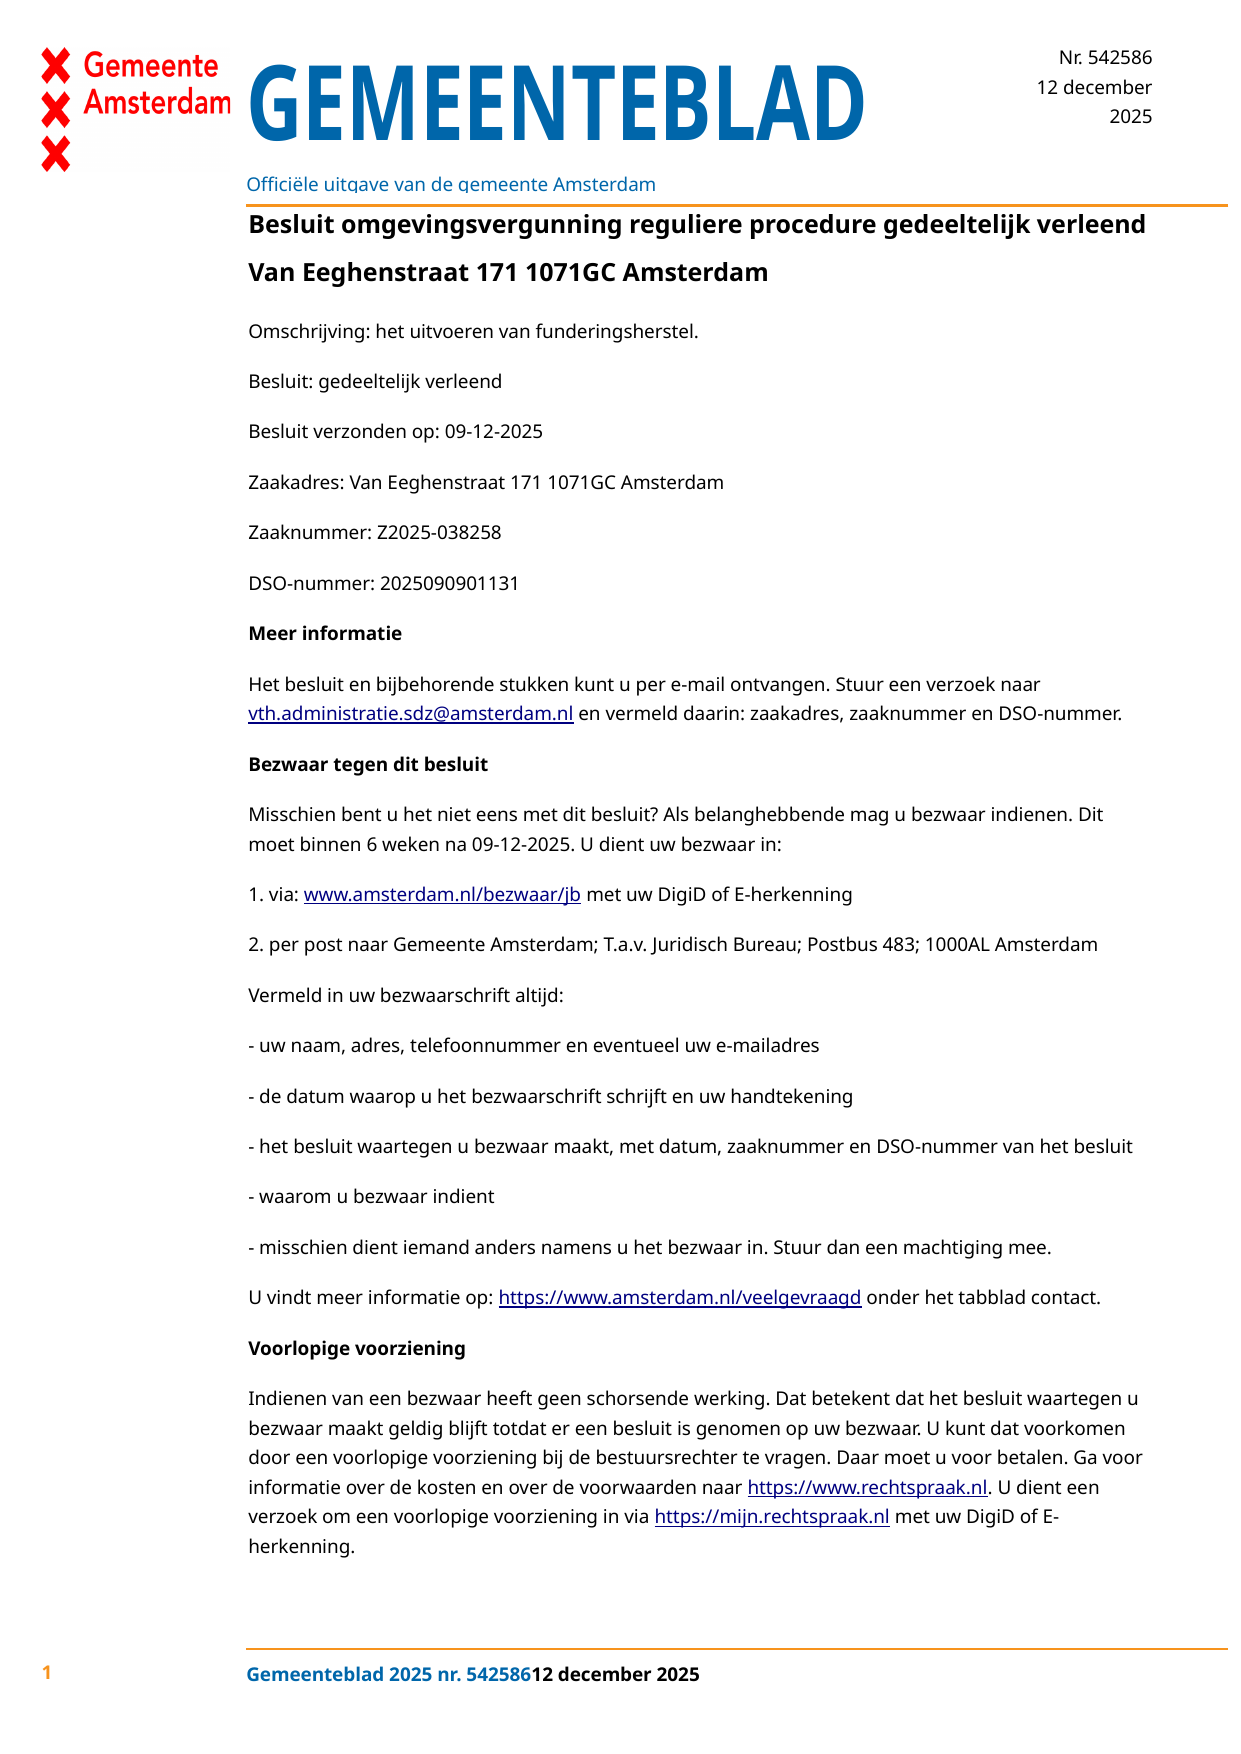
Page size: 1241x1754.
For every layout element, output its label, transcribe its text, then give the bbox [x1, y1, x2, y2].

text Vermeld in uw bezwaarschrift altijd: [248, 982, 1152, 1008]
text - het besluit waartegen u bezwaar maakt, met datum, zaaknummer en DSO-nummer van het besluit [248, 1133, 1152, 1159]
text Besluit: gedeeltelijk verleend [248, 368, 1152, 394]
text DSO-nummer: 2025090901131 [248, 570, 1152, 596]
text - misschien dient iemand anders namens u het bezwaar in. Stuur dan een machtiging mee. [248, 1234, 1152, 1260]
text Bezwaar tegen dit besluit [248, 751, 1152, 777]
text Misschien bent u het niet eens met dit besluit? Als belanghebbende mag u bezwaar indienen. Dit moet binnen 6 weken na 09-12-2025. U dient uw bezwaar in: [248, 801, 1152, 857]
text Zaaknummer: Z2025-038258 [248, 519, 1152, 545]
picture [41, 47, 231, 172]
text Indienen van een bezwaar heeft geen schorsende werking. Dat betekent dat het besluit waartegen u bezwaar maakt geldig blijft totdat er een besluit is genomen op uw bezwaar. U kunt dat voorkomen door een voorlopige voorziening bij de bestuursrechter te vragen. Daar moet u voor betalen. Ga voor informatie over de kosten en over de voorwaarden naar https://www.rechtspraak.nl. U dient een verzoek om een voorlopige voorziening in via https://mijn.rechtspraak.nl met uw DigiD of E-herkenning. [248, 1385, 1152, 1559]
text - de datum waarop u het bezwaarschrift schrijft en uw handtekening [248, 1083, 1152, 1109]
text Besluit verzonden op: 09-12-2025 [248, 419, 1152, 444]
text 2. per post naar Gemeente Amsterdam; T.a.v. Juridisch Bureau; Postbus 483; 1000AL Amsterdam [248, 932, 1152, 957]
text Meer informatie [248, 620, 1152, 646]
text Besluit omgevingsvergunning reguliere procedure gedeeltelijk verleend Van Eeghenstraat 171 1071GC Amsterdam [248, 207, 1152, 288]
text 1. via: www.amsterdam.nl/bezwaar/jb met uw DigiD of E-herkenning [248, 881, 1152, 907]
text Omschrijving: het uitvoeren van funderingsherstel. [248, 318, 1152, 344]
text Zaakadres: Van Eeghenstraat 171 1071GC Amsterdam [248, 469, 1152, 495]
text U vindt meer informatie op: https://www.amsterdam.nl/veelgevraagd onder het tabblad contact. [248, 1284, 1152, 1310]
text - waarom u bezwaar indient [248, 1184, 1152, 1209]
text Voorlopige voorziening [248, 1335, 1152, 1361]
text - uw naam, adres, telefoonnummer en eventueel uw e-mailadres [248, 1032, 1152, 1058]
text Het besluit en bijbehorende stukken kunt u per e-mail ontvangen. Stuur een verzoek naar vth.administratie.sdz@amsterdam.nl en vermeld daarin: zaakadres, zaaknummer en DSO-nummer. [248, 671, 1152, 726]
